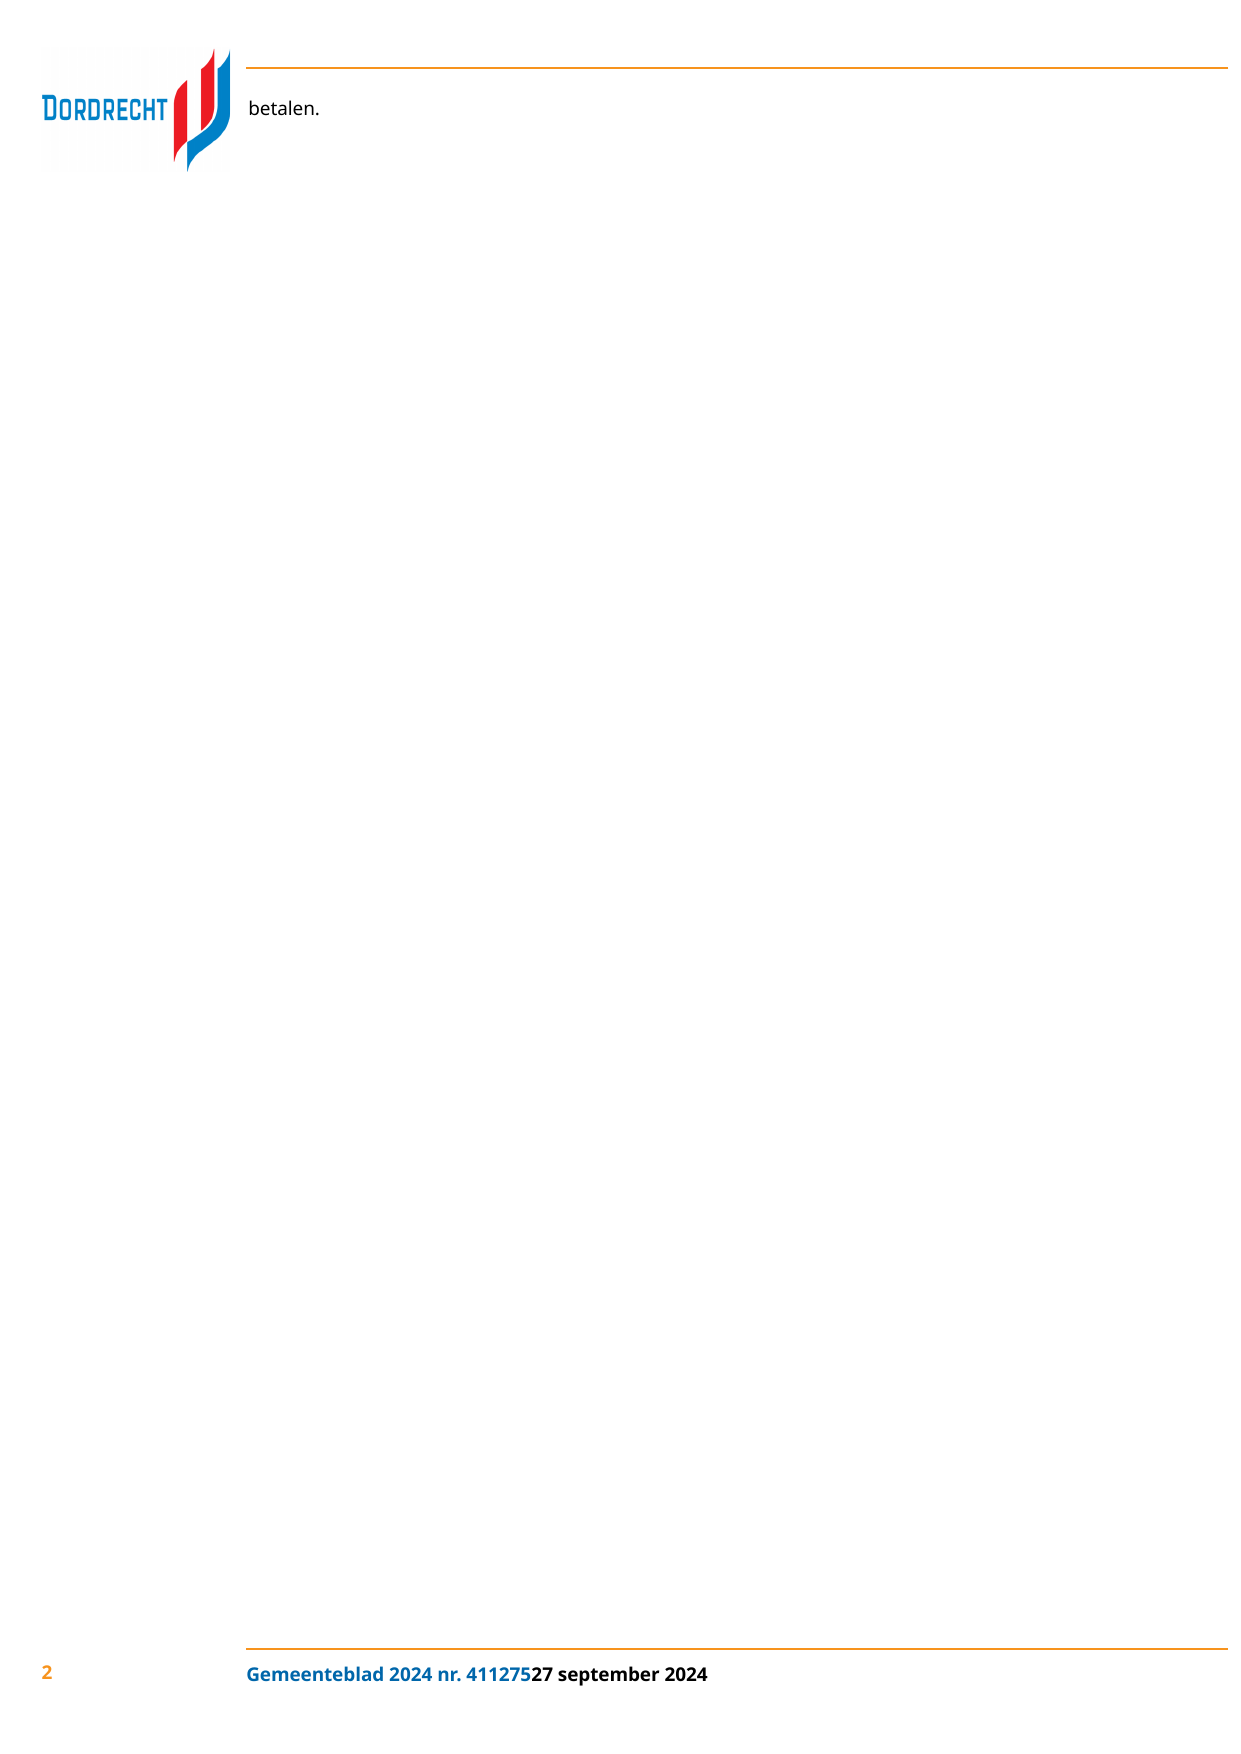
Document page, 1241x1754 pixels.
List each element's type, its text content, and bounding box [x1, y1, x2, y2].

text betalen. [248, 95, 1152, 121]
picture [41, 47, 231, 172]
